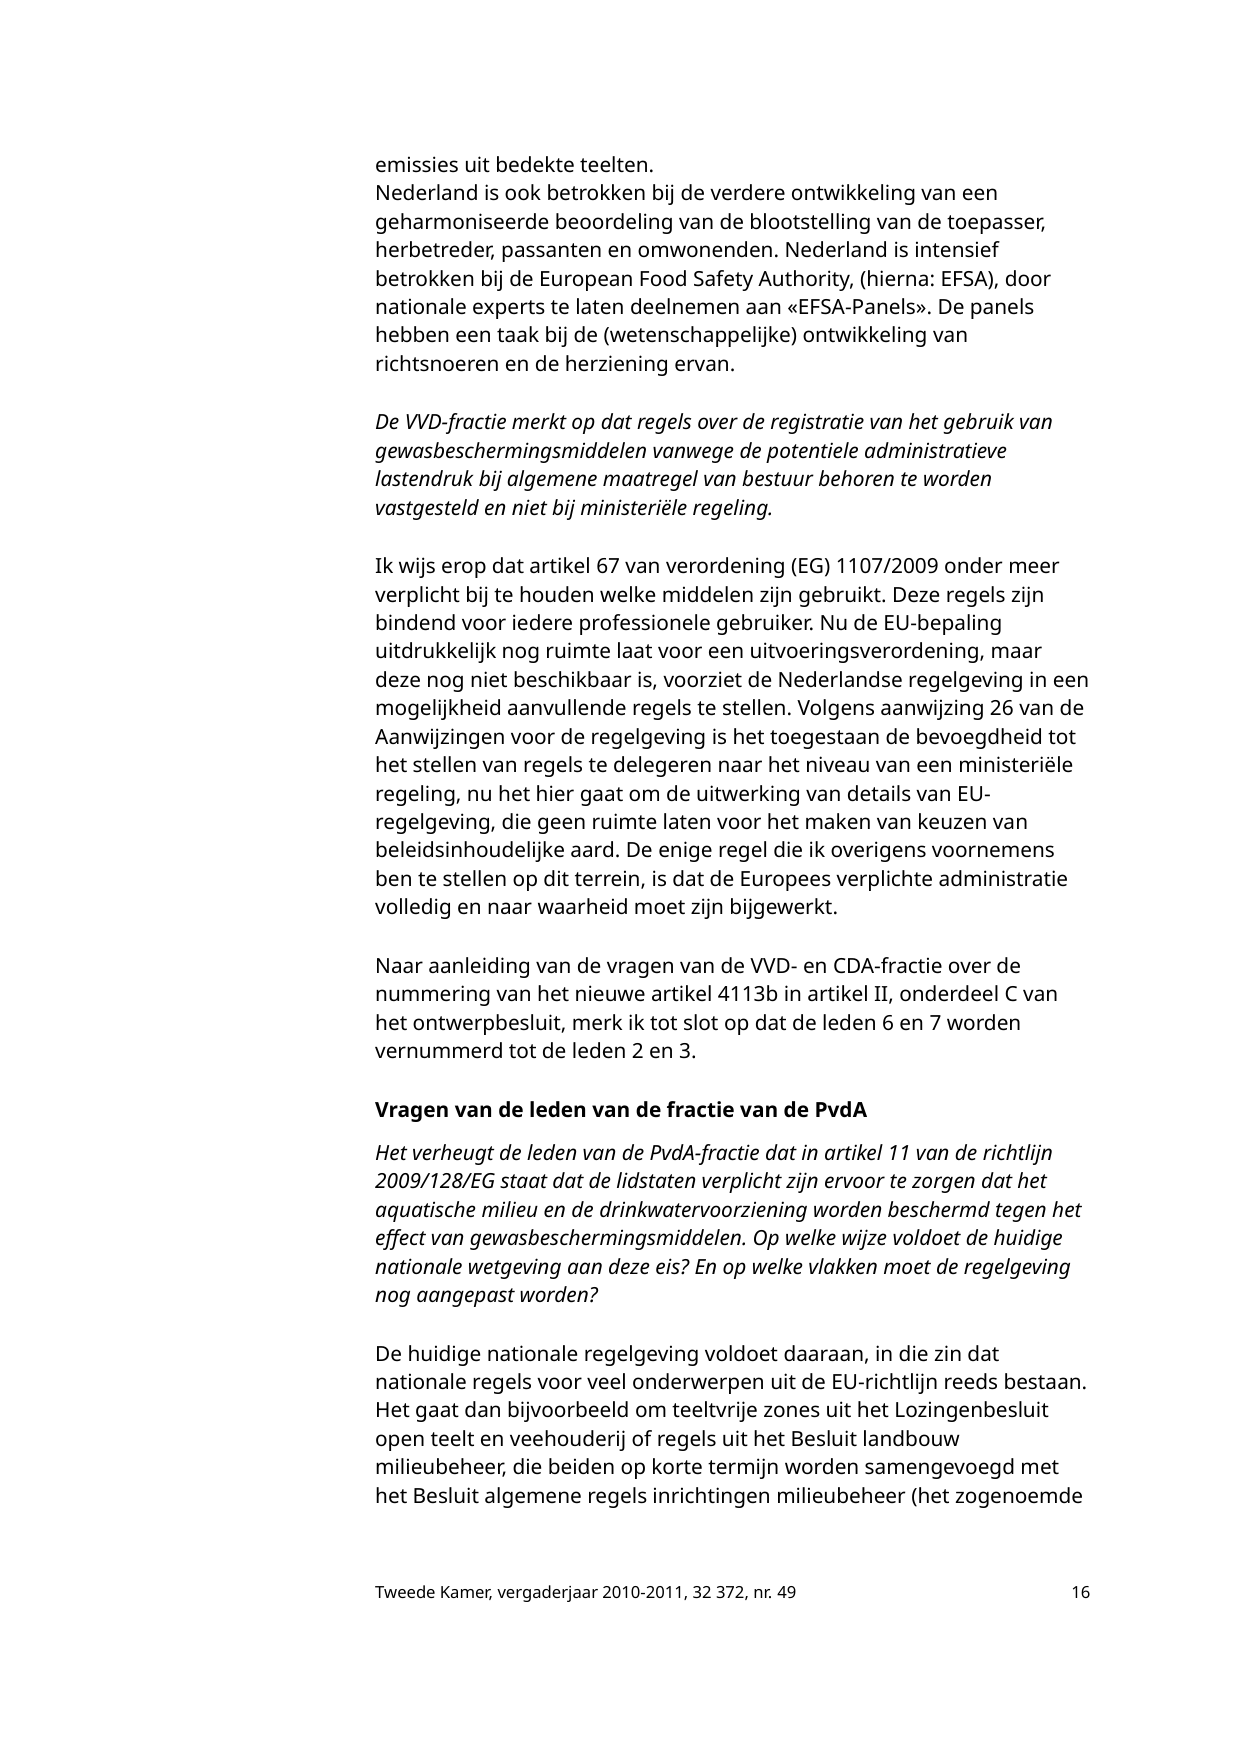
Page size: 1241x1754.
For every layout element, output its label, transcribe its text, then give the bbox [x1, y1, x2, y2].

text Nederland is ook betrokken bij de verdere ontwikkeling van een geharmoniseerde beoordeling van de blootstelling van de toepasser, herbetreder, passanten en omwonenden. Nederland is intensief betrokken bij de European Food Safety Authority, (hierna: EFSA), door nationale experts te laten deelnemen aan «EFSA-Panels». De panels hebben een taak bij de (wetenschappelijke) ontwikkeling van richtsnoeren en de herziening ervan. [375, 178, 1090, 377]
text Vragen van de leden van de fractie van de PvdA [375, 1095, 1090, 1123]
text Ik wijs erop dat artikel 67 van verordening (EG) 1107/2009 onder meer verplicht bij te houden welke middelen zijn gebruikt. Deze regels zijn bindend voor iedere professionele gebruiker. Nu de EU-bepaling uitdrukkelijk nog ruimte laat voor een uitvoeringsverordening, maar deze nog niet beschikbaar is, voorziet de Nederlandse regelgeving in een mogelijkheid aanvullende regels te stellen. Volgens aanwijzing 26 van de Aanwijzingen voor de regelgeving is het toegestaan de bevoegdheid tot het stellen van regels te delegeren naar het niveau van een ministeriële regeling, nu het hier gaat om de uitwerking van details van EU-regelgeving, die geen ruimte laten voor het maken van keuzen van beleidsinhoudelijke aard. De enige regel die ik overigens voornemens ben te stellen op dit terrein, is dat de Europees verplichte administratie volledig en naar waarheid moet zijn bijgewerkt. [375, 551, 1090, 921]
text Het verheugt de leden van de PvdA-fractie dat in artikel 11 van de richtlijn 2009/128/EG staat dat de lidstaten verplicht zijn ervoor te zorgen dat het aquatische milieu en de drinkwatervoorziening worden beschermd tegen het effect van gewasbeschermingsmiddelen. Op welke wijze voldoet de huidige nationale wetgeving aan deze eis? En op welke vlakken moet de regelgeving nog aangepast worden? [375, 1138, 1090, 1309]
text emissies uit bedekte teelten. [375, 150, 1090, 178]
text De VVD-fractie merkt op dat regels over de registratie van het gebruik van gewasbeschermingsmiddelen vanwege de potentiele administratieve lastendruk bij algemene maatregel van bestuur behoren te worden vastgesteld en niet bij ministeriële regeling. [375, 407, 1090, 521]
text Naar aanleiding van de vragen van de VVD- en CDA-fractie over de nummering van het nieuwe artikel 4113b in artikel II, onderdeel C van het ontwerpbesluit, merk ik tot slot op dat de leden 6 en 7 worden vernummerd tot de leden 2 en 3. [375, 951, 1090, 1065]
text De huidige nationale regelgeving voldoet daaraan, in die zin dat nationale regels voor veel onderwerpen uit de EU-richtlijn reeds bestaan. Het gaat dan bijvoorbeeld om teeltvrije zones uit het Lozingenbesluit open teelt en veehouderij of regels uit het Besluit landbouw milieubeheer, die beiden op korte termijn worden samengevoegd met het Besluit algemene regels inrichtingen milieubeheer (het zogenoemde [375, 1339, 1090, 1509]
